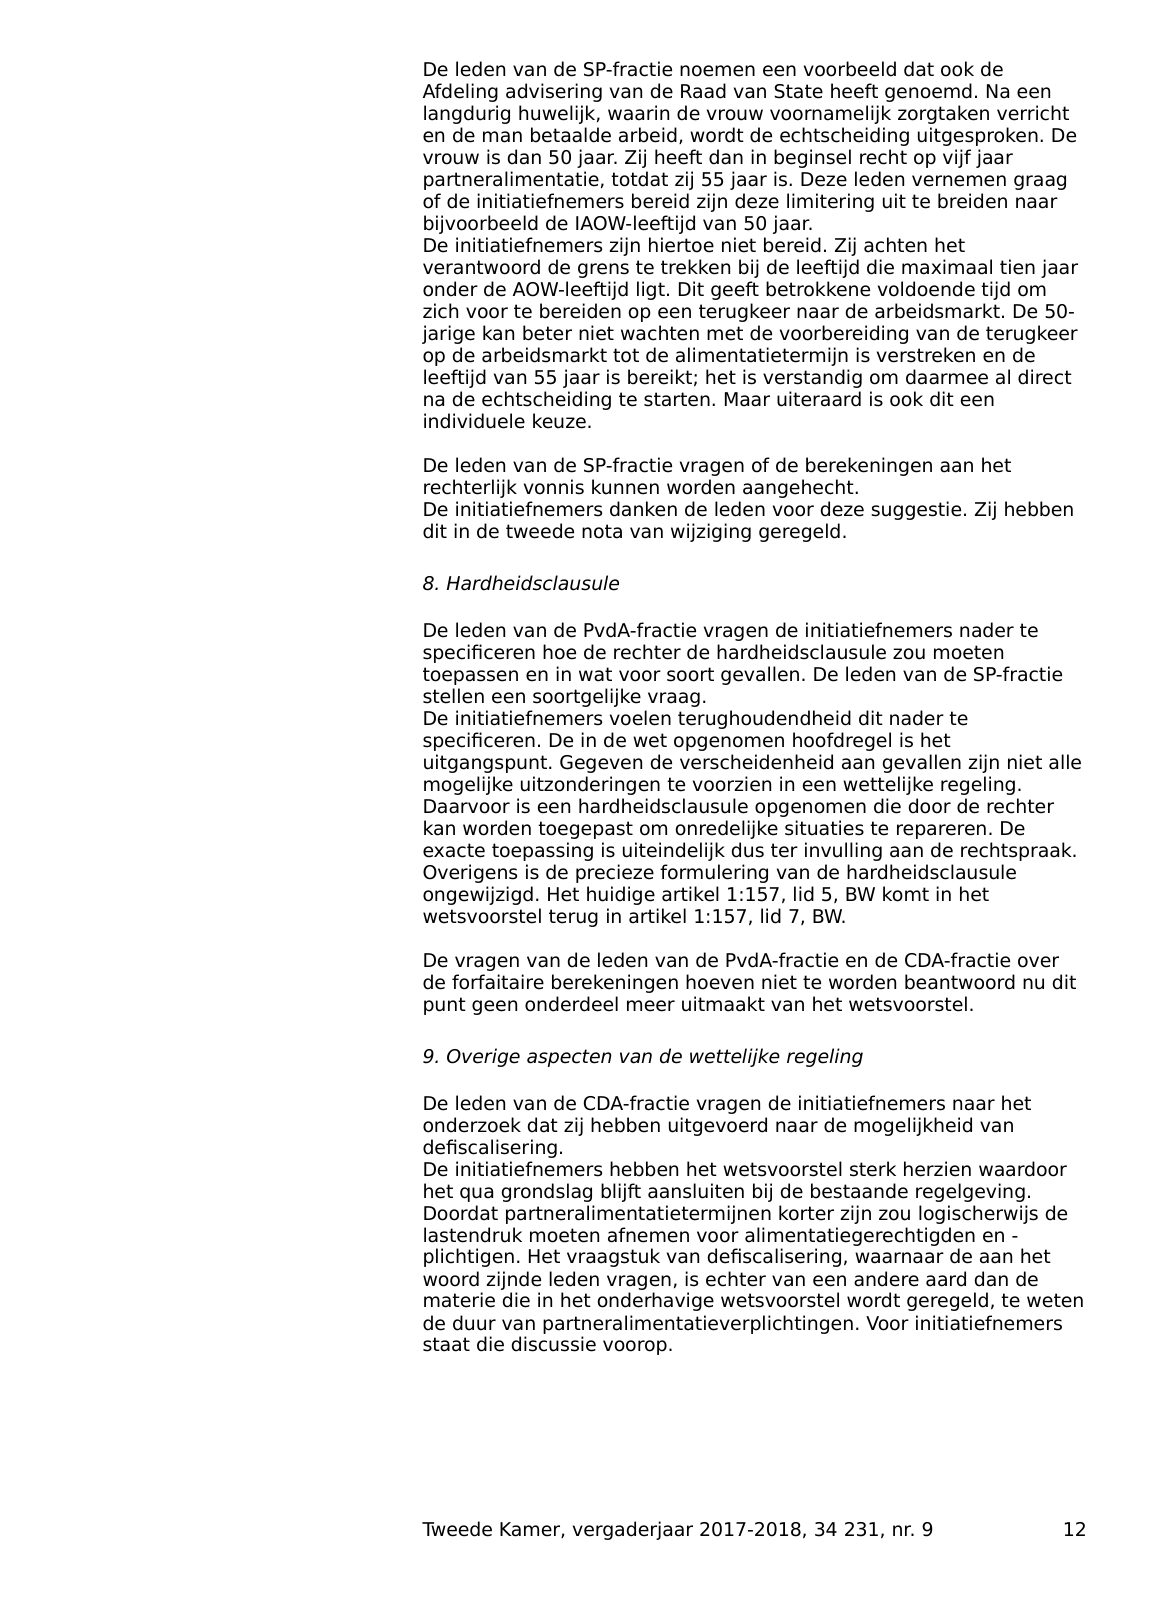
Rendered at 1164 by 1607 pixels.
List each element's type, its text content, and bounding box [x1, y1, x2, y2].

text De initiatiefnemers voelen terughoudendheid dit nader te specificeren. De in de wet opgenomen hoofdregel is het uitgangspunt. Gegeven de verscheidenheid aan gevallen zijn niet alle mogelijke uitzonderingen te voorzien in een wettelijke regeling. Daarvoor is een hardheidsclausule opgenomen die door de rechter kan worden toegepast om onredelijke situaties te repareren. De exacte toepassing is uiteindelijk dus ter invulling aan de rechtspraak. Overigens is de precieze formulering van de hardheidsclausule ongewijzigd. Het huidige artikel 1:157, lid 5, BW komt in het wetsvoorstel terug in artikel 1:157, lid 7, BW. [422, 708, 1087, 927]
text De initiatiefnemers hebben het wetsvoorstel sterk herzien waardoor het qua grondslag blijft aansluiten bij de bestaande regelgeving. Doordat partneralimentatietermijnen korter zijn zou logischerwijs de lastendruk moeten afnemen voor alimentatiegerechtigden en -plichtigen. Het vraagstuk van defiscalisering, waarnaar de aan het woord zijnde leden vragen, is echter van een andere aard dan de materie die in het onderhavige wetsvoorstel wordt geregeld, te weten de duur van partneralimentatieverplichtingen. Voor initiatiefnemers staat die discussie voorop. [422, 1158, 1087, 1356]
text De vragen van de leden van de PvdA-fractie en de CDA-fractie over de forfaitaire berekeningen hoeven niet te worden beantwoord nu dit punt geen onderdeel meer uitmaakt van het wetsvoorstel. [422, 950, 1087, 1016]
text De leden van de SP-fractie noemen een voorbeeld dat ook de Afdeling advisering van de Raad van State heeft genoemd. Na een langdurig huwelijk, waarin de vrouw voornamelijk zorgtaken verricht en de man betaalde arbeid, wordt de echtscheiding uitgesproken. De vrouw is dan 50 jaar. Zij heeft dan in beginsel recht op vijf jaar partneralimentatie, totdat zij 55 jaar is. Deze leden vernemen graag of de initiatiefnemers bereid zijn deze limitering uit te breiden naar bijvoorbeeld de IAOW-leeftijd van 50 jaar. [422, 59, 1087, 235]
text De initiatiefnemers danken de leden voor deze suggestie. Zij hebben dit in de tweede nota van wijziging geregeld. [422, 499, 1087, 543]
text De leden van de CDA-fractie vragen de initiatiefnemers naar het onderzoek dat zij hebben uitgevoerd naar de mogelijkheid van defiscalisering. [422, 1093, 1087, 1158]
subtitle 9. Overige aspecten van de wettelijke regeling [422, 1046, 1087, 1068]
text De initiatiefnemers zijn hiertoe niet bereid. Zij achten het verantwoord de grens te trekken bij de leeftijd die maximaal tien jaar onder de AOW-leeftijd ligt. Dit geeft betrokkene voldoende tijd om zich voor te bereiden op een terugkeer naar de arbeidsmarkt. De 50-jarige kan beter niet wachten met de voorbereiding van de terugkeer op de arbeidsmarkt tot de alimentatietermijn is verstreken en de leeftijd van 55 jaar is bereikt; het is verstandig om daarmee al direct na de echtscheiding te starten. Maar uiteraard is ook dit een individuele keuze. [422, 235, 1087, 433]
text De leden van de SP-fractie vragen of de berekeningen aan het rechterlijk vonnis kunnen worden aangehecht. [422, 455, 1087, 499]
text De leden van de PvdA-fractie vragen de initiatiefnemers nader te specificeren hoe de rechter de hardheidsclausule zou moeten toepassen en in wat voor soort gevallen. De leden van de SP-fractie stellen een soortgelijke vraag. [422, 620, 1087, 708]
subtitle 8. Hardheidsclausule [422, 573, 1087, 595]
